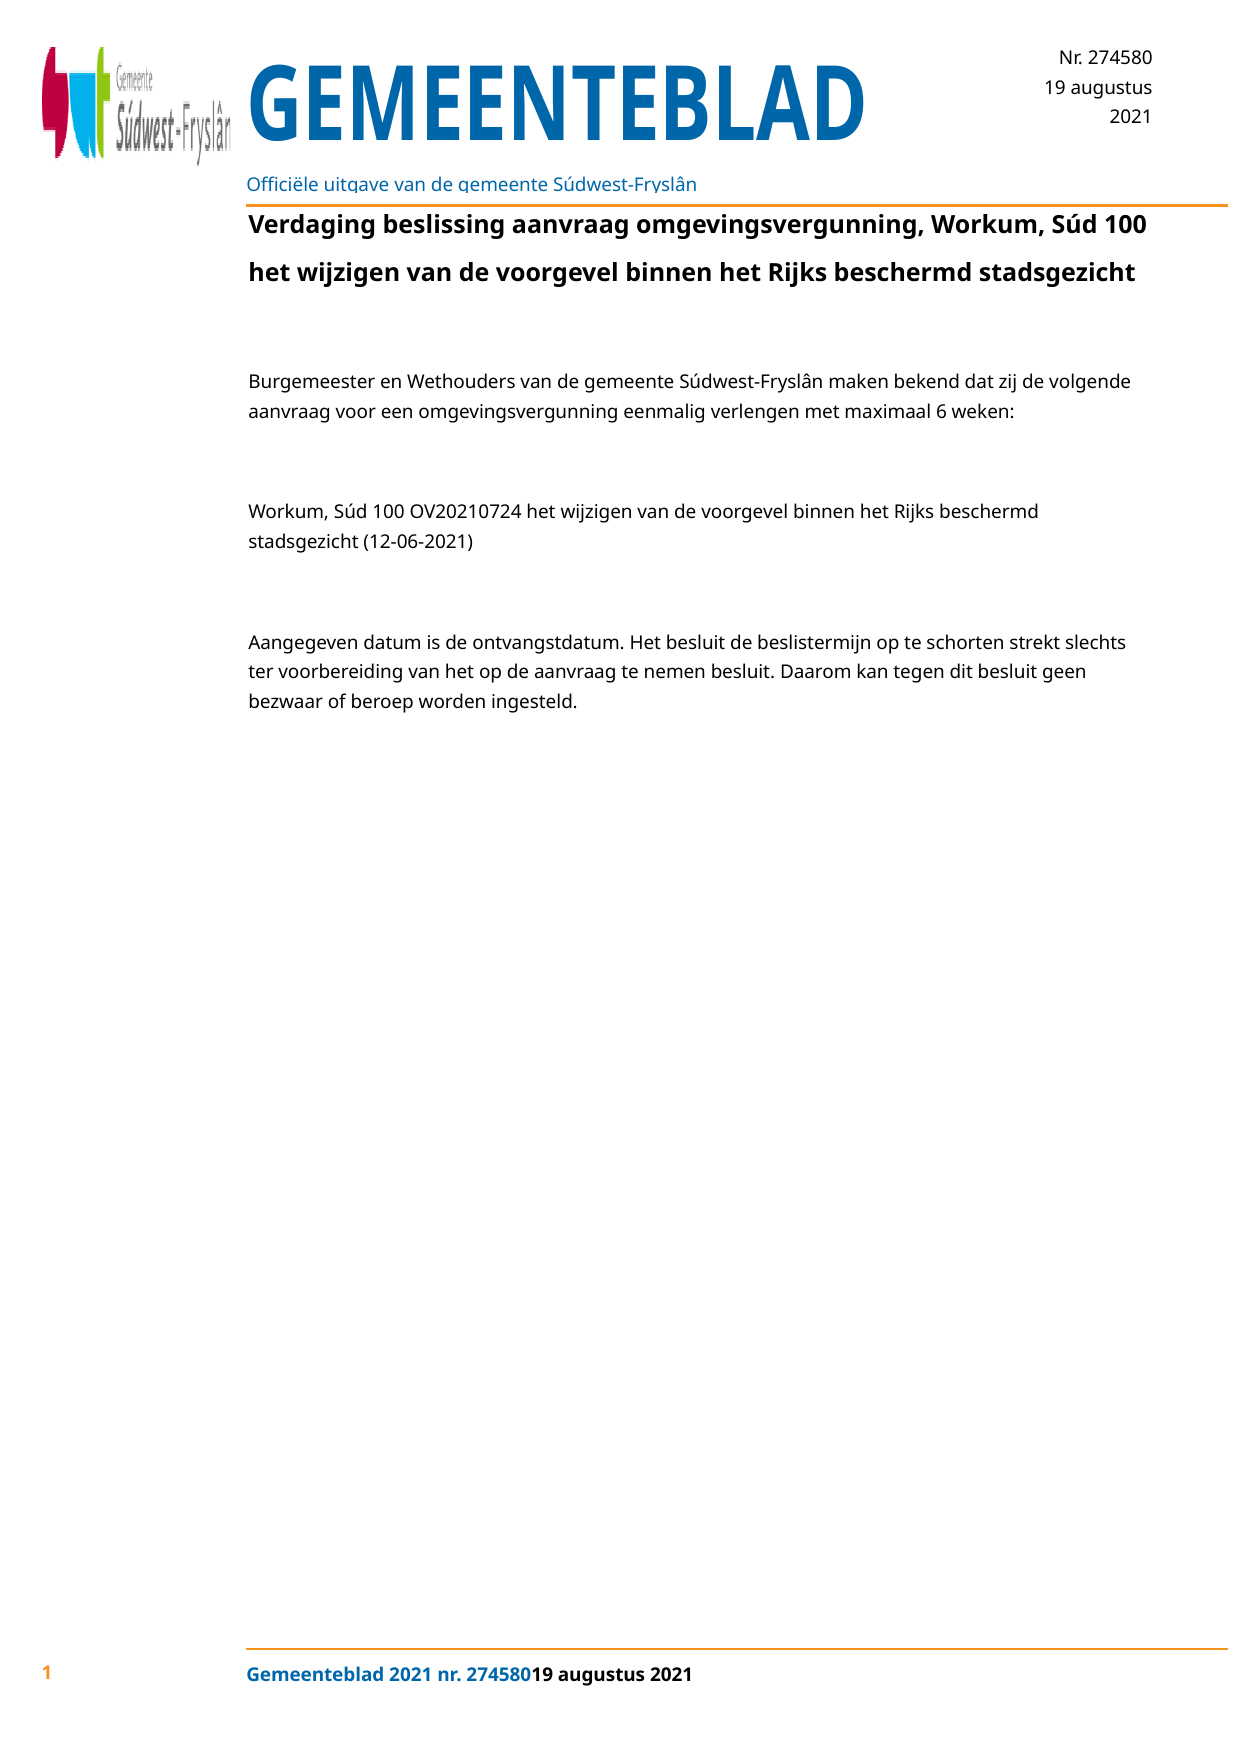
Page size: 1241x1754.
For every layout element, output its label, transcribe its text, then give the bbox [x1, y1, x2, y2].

picture [41, 47, 231, 172]
text Workum, Súd 100 OV20210724 het wijzigen van de voorgevel binnen het Rijks beschermd stadsgezicht (12-06-2021) [248, 499, 1152, 554]
text Verdaging beslissing aanvraag omgevingsvergunning, Workum, Súd 100 het wijzigen van de voorgevel binnen het Rijks beschermd stadsgezicht [248, 207, 1152, 288]
text Burgemeester en Wethouders van de gemeente Súdwest-Fryslân maken bekend dat zij de volgende aanvraag voor een omgevingsvergunning eenmalig verlengen met maximaal 6 weken: [248, 368, 1152, 424]
text Aangegeven datum is de ontvangstdatum. Het besluit de beslistermijn op te schorten strekt slechts ter voorbereiding van het op de aanvraag te nemen besluit. Daarom kan tegen dit besluit geen bezwaar of beroep worden ingesteld. [248, 629, 1152, 714]
